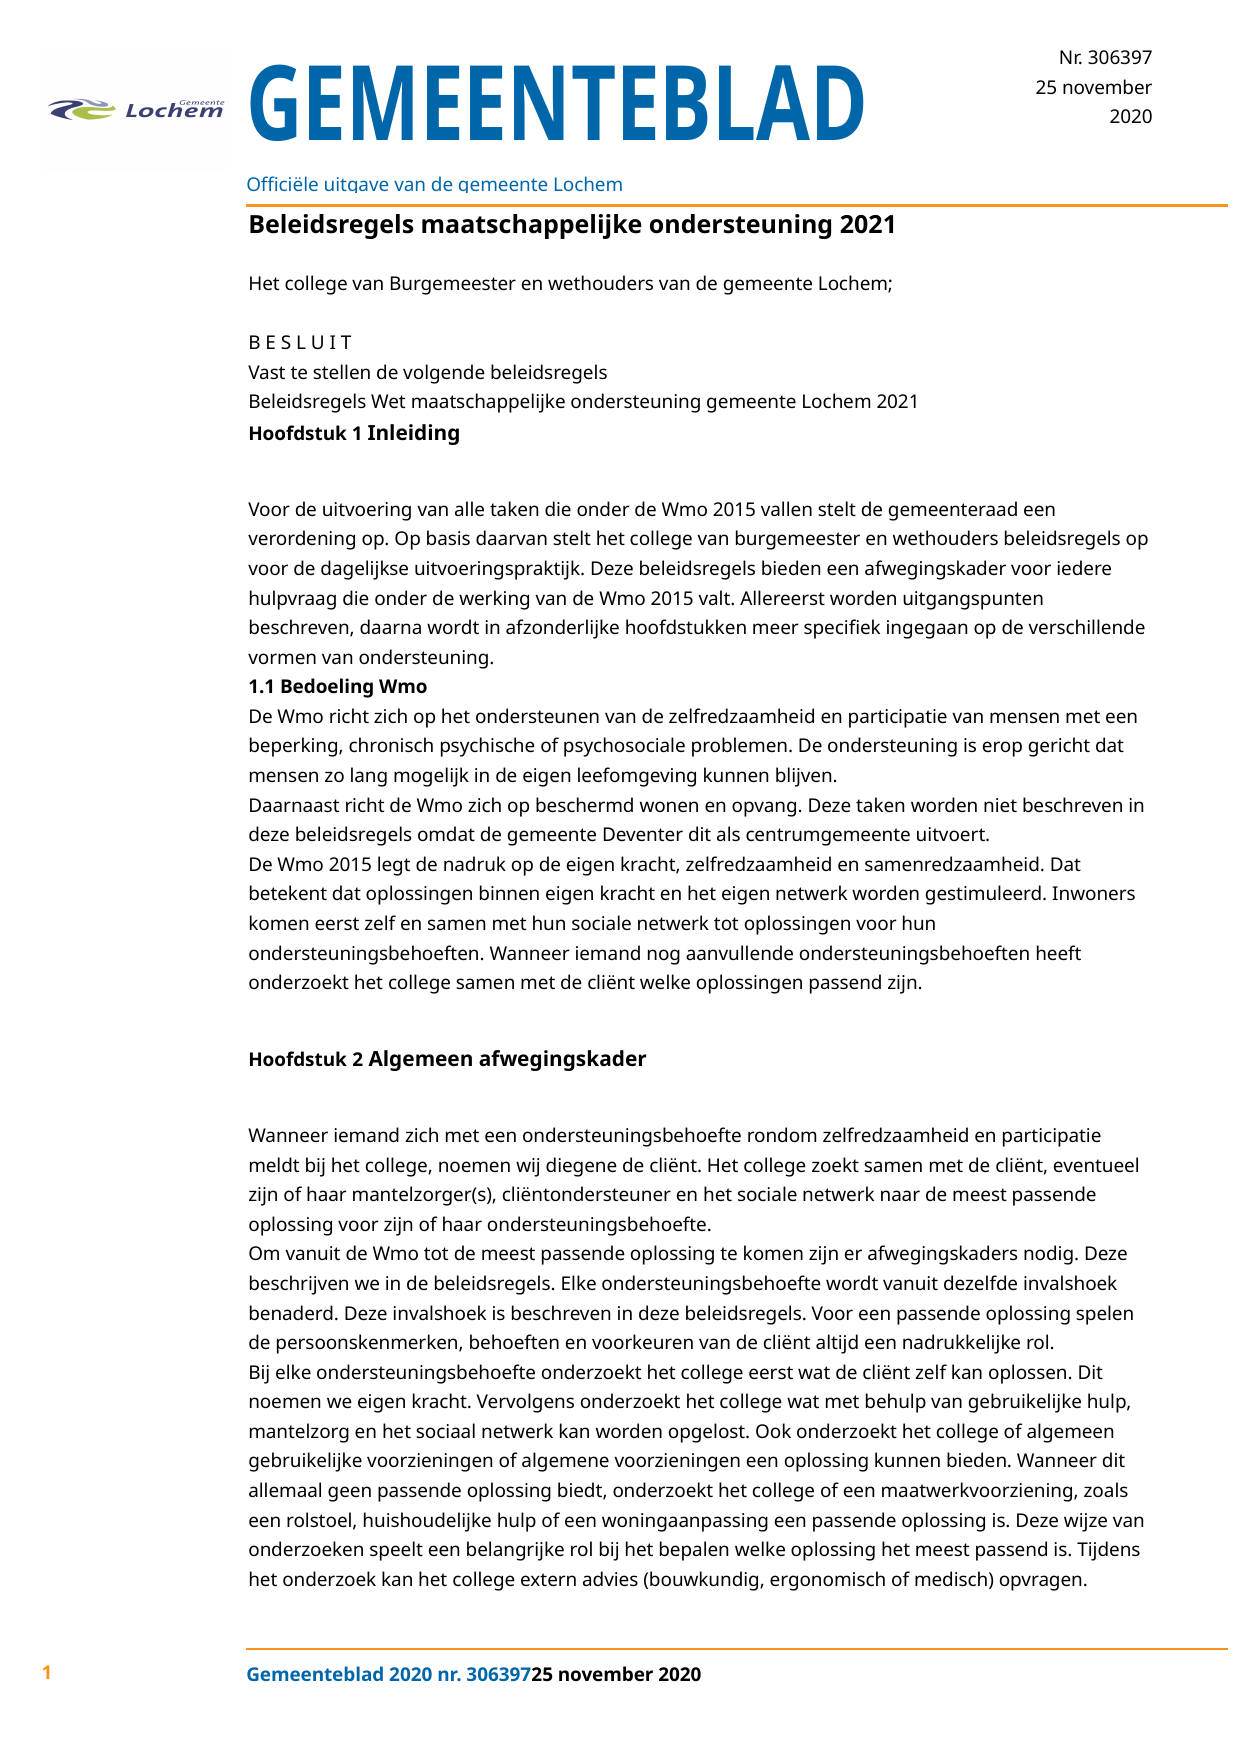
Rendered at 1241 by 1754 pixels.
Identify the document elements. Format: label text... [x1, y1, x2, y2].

text 1.1 Bedoeling Wmo [248, 673, 1152, 699]
text B E S L U I T [248, 329, 1152, 355]
text Beleidsregels maatschappelijke ondersteuning 2021 [248, 207, 1152, 241]
text De Wmo richt zich op het ondersteunen van de zelfredzaamheid en participatie van mensen met een beperking, chronisch psychische of psychosociale problemen. De ondersteuning is erop gericht dat mensen zo lang mogelijk in de eigen leefomgeving kunnen blijven. [248, 703, 1152, 788]
text Daarnaast richt de Wmo zich op beschermd wonen en opvang. Deze taken worden niet beschreven in deze beleidsregels omdat de gemeente Deventer dit als centrumgemeente uitvoert. [248, 792, 1152, 847]
text Het college van Burgemeester en wethouders van de gemeente Lochem; [248, 270, 1152, 296]
text Wanneer iemand zich met een ondersteuningsbehoefte rondom zelfredzaamheid en participatie meldt bij het college, noemen wij diegene de cliënt. Het college zoekt samen met de cliënt, eventueel zijn of haar mantelzorger(s), cliëntondersteuner en het sociale netwerk naar de meest passende oplossing voor zijn of haar ondersteuningsbehoefte. [248, 1122, 1152, 1237]
text Voor de uitvoering van alle taken die onder de Wmo 2015 vallen stelt de gemeenteraad een verordening op. Op basis daarvan stelt het college van burgemeester en wethouders beleidsregels op voor de dagelijkse uitvoeringspraktijk. Deze beleidsregels bieden een afwegingskader voor iedere hulpvraag die onder de werking van de Wmo 2015 valt. Allereerst worden uitgangspunten beschreven, daarna wordt in afzonderlijke hoofdstukken meer specifiek ingegaan op de verschillende vormen van ondersteuning. [248, 496, 1152, 669]
text Bij elke ondersteuningsbehoefte onderzoekt het college eerst wat de cliënt zelf kan oplossen. Dit noemen we eigen kracht. Vervolgens onderzoekt het college wat met behulp van gebruikelijke hulp, mantelzorg en het sociaal netwerk kan worden opgelost. Ook onderzoekt het college of algemeen gebruikelijke voorzieningen of algemene voorzieningen een oplossing kunnen bieden. Wanneer dit allemaal geen passende oplossing biedt, onderzoekt het college of een maatwerkvoorziening, zoals een rolstoel, huishoudelijke hulp of een woningaanpassing een passende oplossing is. Deze wijze van onderzoeken speelt een belangrijke rol bij het bepalen welke oplossing het meest passend is. Tijdens het onderzoek kan het college extern advies (bouwkundig, ergonomisch of medisch) opvragen. [248, 1359, 1152, 1592]
text Beleidsregels Wet maatschappelijke ondersteuning gemeente Lochem 2021 [248, 389, 1152, 414]
picture [41, 47, 231, 172]
text Om vanuit de Wmo tot de meest passende oplossing te komen zijn er afwegingskaders nodig. Deze beschrijven we in de beleidsregels. Elke ondersteuningsbehoefte wordt vanuit dezelfde invalshoek benaderd. Deze invalshoek is beschreven in deze beleidsregels. Voor een passende oplossing spelen de persoonskenmerken, behoeften en voorkeuren van de cliënt altijd een nadrukkelijke rol. [248, 1241, 1152, 1355]
text Hoofdstuk 1 Inleiding [248, 418, 1152, 447]
text Vast te stellen de volgende beleidsregels [248, 359, 1152, 385]
text Hoofdstuk 2 Algemeen afwegingskader [248, 1044, 1152, 1073]
text De Wmo 2015 legt de nadruk op de eigen kracht, zelfredzaamheid en samenredzaamheid. Dat betekent dat oplossingen binnen eigen kracht en het eigen netwerk worden gestimuleerd. Inwoners komen eerst zelf en samen met hun sociale netwerk tot oplossingen voor hun ondersteuningsbehoeften. Wanneer iemand nog aanvullende ondersteuningsbehoeften heeft onderzoekt het college samen met de cliënt welke oplossingen passend zijn. [248, 851, 1152, 995]
